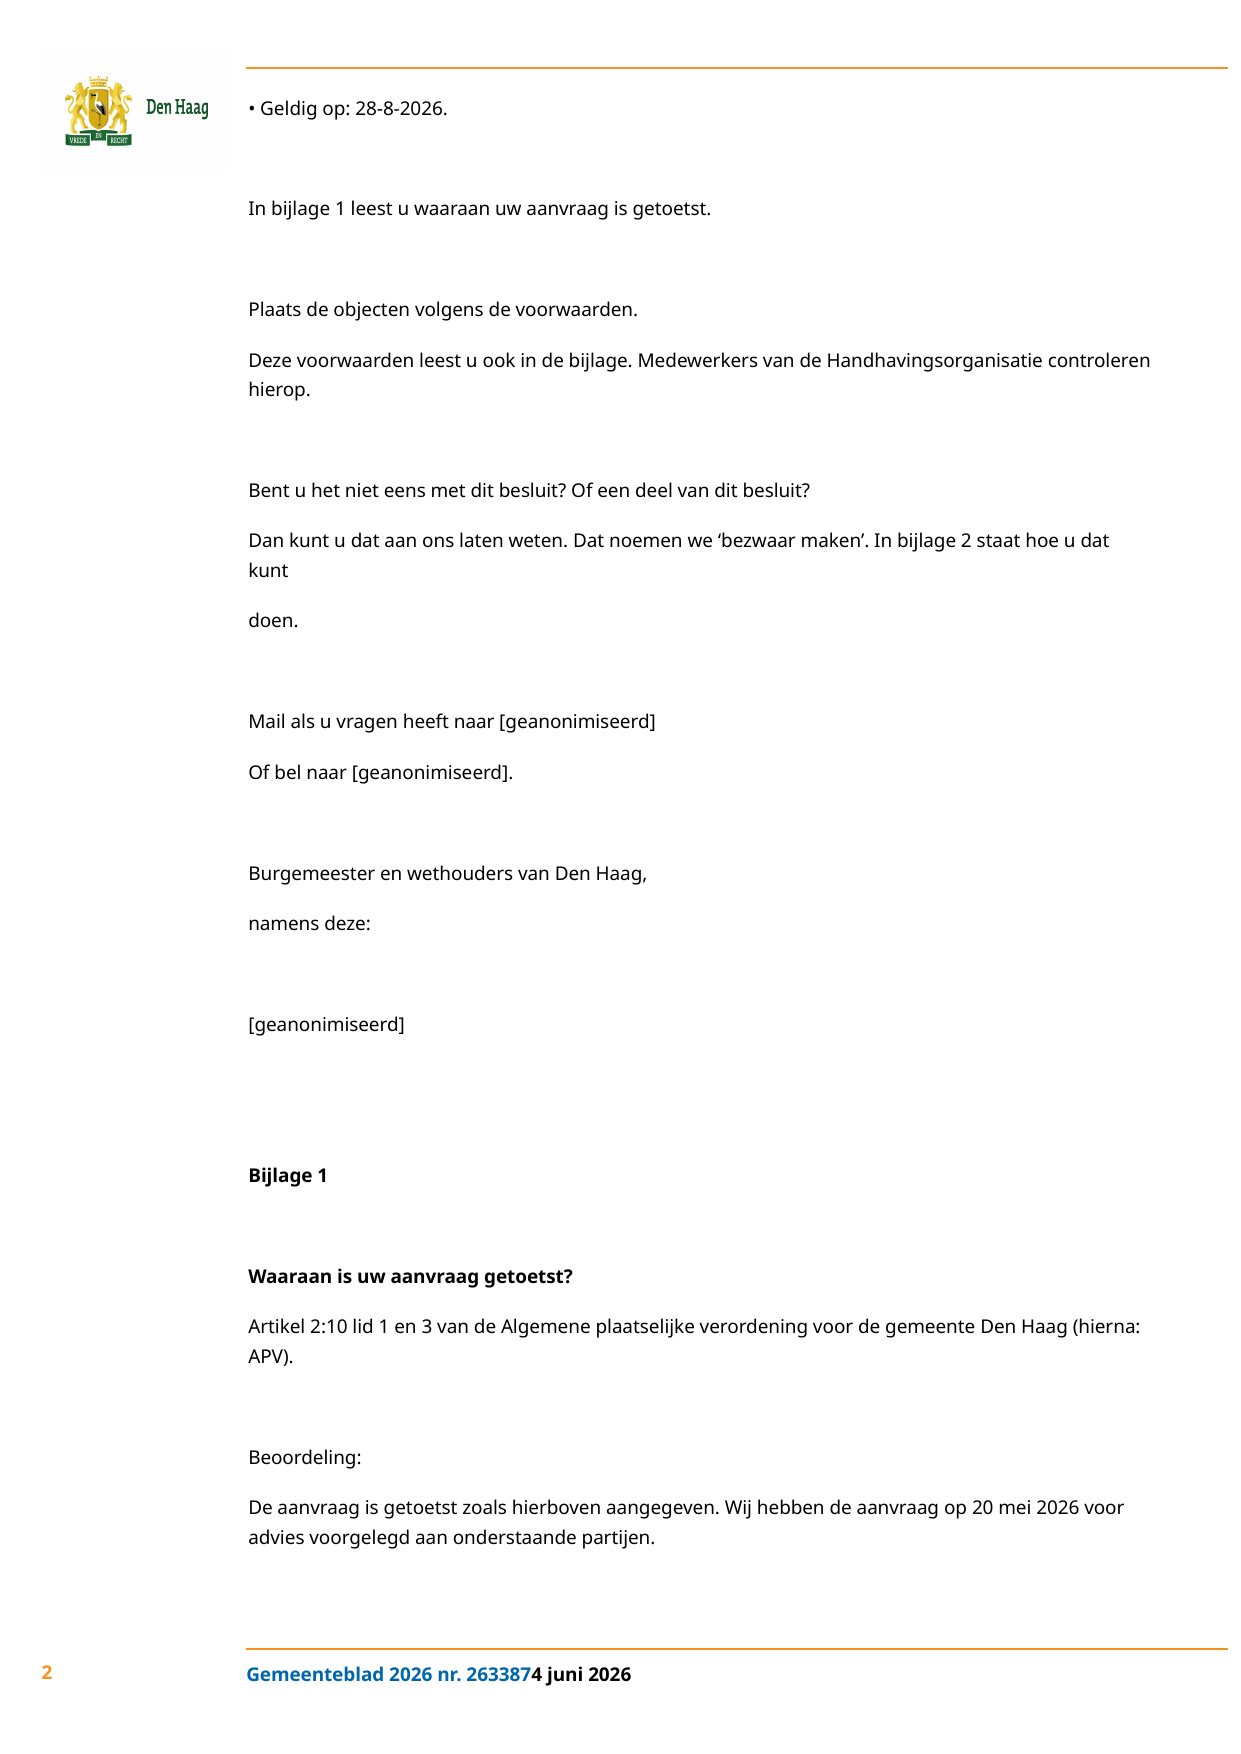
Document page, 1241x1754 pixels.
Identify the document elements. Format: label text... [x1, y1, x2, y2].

text In bijlage 1 leest u waaraan uw aanvraag is getoetst. [248, 196, 1152, 221]
text Bent u het niet eens met dit besluit? Of een deel van dit besluit? [248, 477, 1152, 503]
text De aanvraag is getoetst zoals hierboven aangegeven. Wij hebben de aanvraag op 20 mei 2026 voor advies voorgelegd aan onderstaande partijen. [248, 1494, 1152, 1550]
text Bijlage 1 [248, 1162, 1152, 1188]
text Beoordeling: [248, 1444, 1152, 1470]
text namens deze: [248, 910, 1152, 936]
text Deze voorwaarden leest u ook in de bijlage. Medewerkers van de Handhavingsorganisatie controleren hierop. [248, 347, 1152, 402]
text doen. [248, 608, 1152, 633]
picture [41, 47, 231, 172]
text Dan kunt u dat aan ons laten weten. Dat noemen we ‘bezwaar maken’. In bijlage 2 staat hoe u dat kunt [248, 528, 1152, 583]
text [geanonimiseerd] [248, 1011, 1152, 1037]
text Mail als u vragen heeft naar [geanonimiseerd] [248, 708, 1152, 734]
text Of bel naar [geanonimiseerd]. [248, 759, 1152, 785]
text Waaraan is uw aanvraag getoetst? [248, 1263, 1152, 1289]
text • Geldig op: 28-8-2026. [248, 95, 1152, 121]
text Plaats de objecten volgens de voorwaarden. [248, 296, 1152, 322]
text Burgemeester en wethouders van Den Haag, [248, 860, 1152, 886]
text Artikel 2:10 lid 1 en 3 van de Algemene plaatselijke verordening voor de gemeente Den Haag (hierna: APV). [248, 1313, 1152, 1369]
